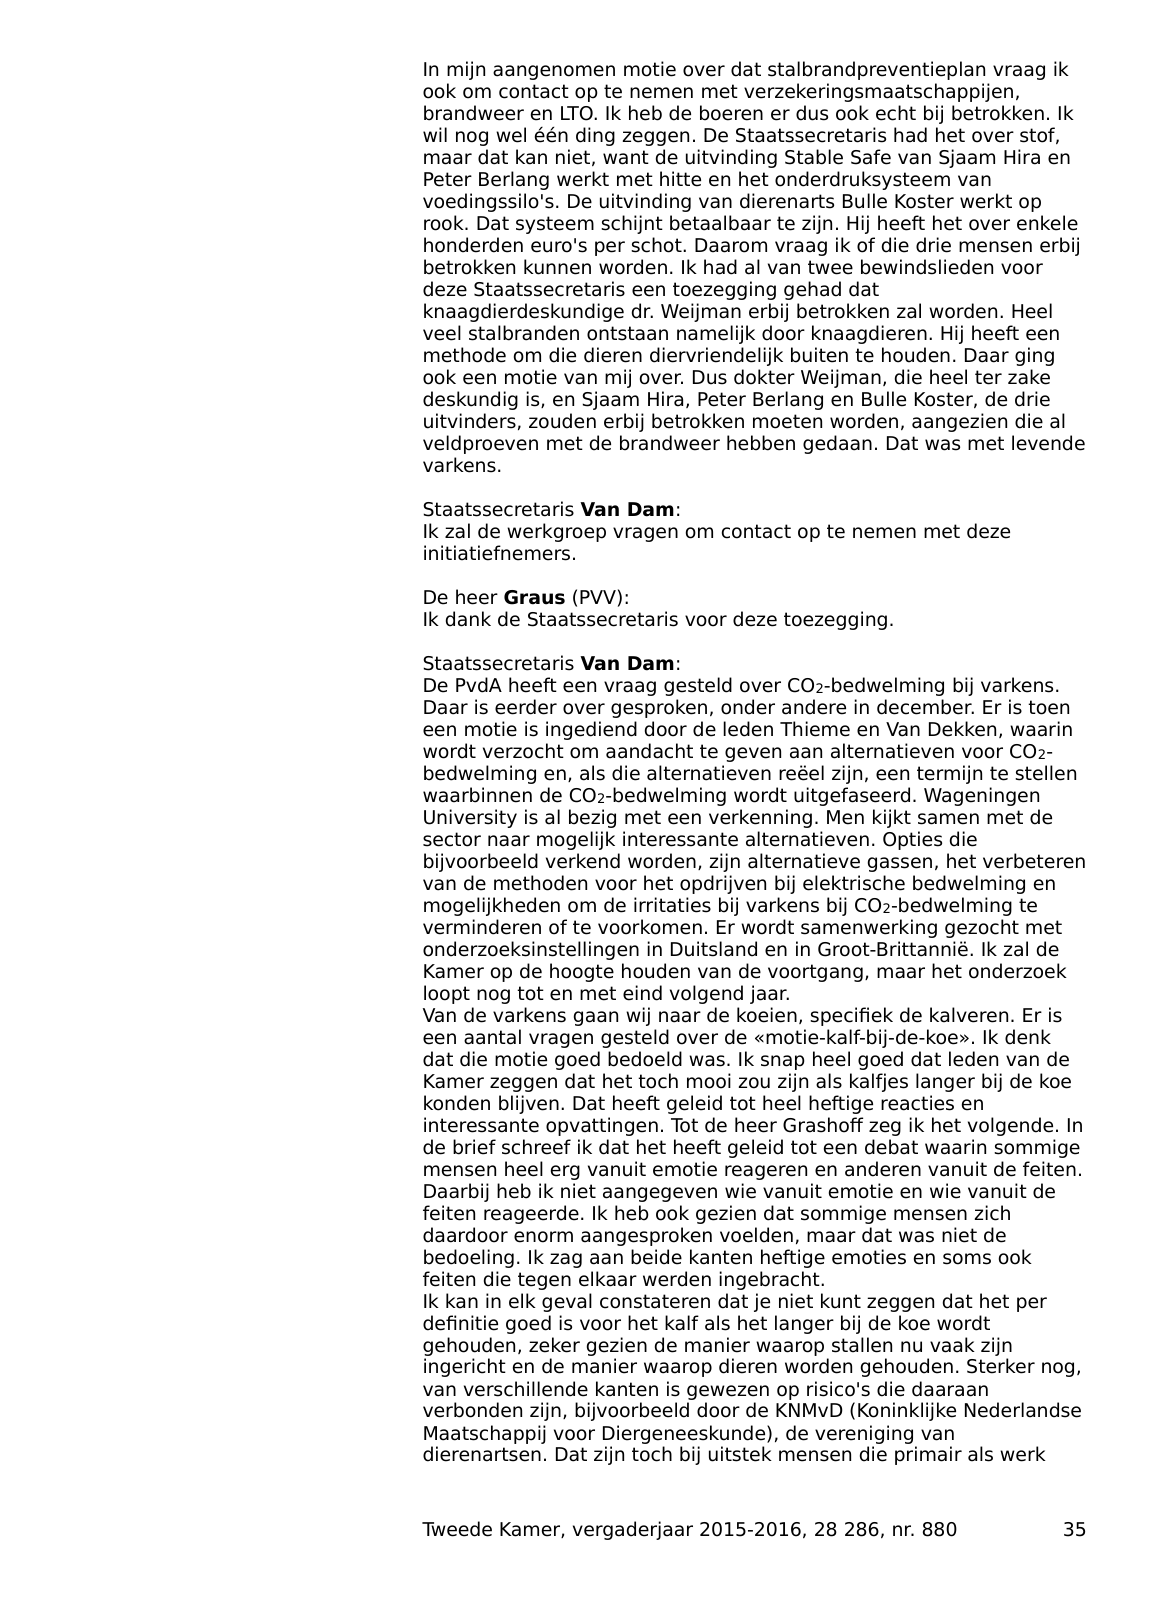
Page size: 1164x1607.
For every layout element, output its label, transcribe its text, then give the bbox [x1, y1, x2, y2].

text Staatssecretaris Van Dam: [422, 499, 1087, 521]
text Ik zal de werkgroep vragen om contact op te nemen met deze initiatiefnemers. [422, 521, 1087, 565]
text Staatssecretaris Van Dam: [422, 653, 1087, 675]
text Ik kan in elk geval constateren dat je niet kunt zeggen dat het per definitie goed is voor het kalf als het langer bij de koe wordt gehouden, zeker gezien de manier waarop stallen nu vaak zijn ingericht en de manier waarop dieren worden gehouden. Sterker nog, van verschillende kanten is gewezen op risico's die daaraan verbonden zijn, bijvoorbeeld door de KNMvD (Koninklijke Nederlandse Maatschappij voor Diergeneeskunde), de vereniging van dierenartsen. Dat zijn toch bij uitstek mensen die primair als werk [422, 1291, 1087, 1466]
text Van de varkens gaan wij naar de koeien, specifiek de kalveren. Er is een aantal vragen gesteld over de «motie-kalf-bij-de-koe». Ik denk dat die motie goed bedoeld was. Ik snap heel goed dat leden van de Kamer zeggen dat het toch mooi zou zijn als kalfjes langer bij de koe konden blijven. Dat heeft geleid tot heel heftige reacties en interessante opvattingen. Tot de heer Grashoff zeg ik het volgende. In de brief schreef ik dat het heeft geleid tot een debat waarin sommige mensen heel erg vanuit emotie reageren en anderen vanuit de feiten. Daarbij heb ik niet aangegeven wie vanuit emotie en wie vanuit de feiten reageerde. Ik heb ook gezien dat sommige mensen zich daardoor enorm aangesproken voelden, maar dat was niet de bedoeling. Ik zag aan beide kanten heftige emoties en soms ook feiten die tegen elkaar werden ingebracht. [422, 1005, 1087, 1291]
text De heer Graus (PVV): [422, 587, 1087, 609]
text In mijn aangenomen motie over dat stalbrandpreventieplan vraag ik ook om contact op te nemen met verzekeringsmaatschappijen, brandweer en LTO. Ik heb de boeren er dus ook echt bij betrokken. Ik wil nog wel één ding zeggen. De Staatssecretaris had het over stof, maar dat kan niet, want de uitvinding Stable Safe van Sjaam Hira en Peter Berlang werkt met hitte en het onderdruksysteem van voedingssilo's. De uitvinding van dierenarts Bulle Koster werkt op rook. Dat systeem schijnt betaalbaar te zijn. Hij heeft het over enkele honderden euro's per schot. Daarom vraag ik of die drie mensen erbij betrokken kunnen worden. Ik had al van twee bewindslieden voor deze Staatssecretaris een toezegging gehad dat knaagdierdeskundige dr. Weijman erbij betrokken zal worden. Heel veel stalbranden ontstaan namelijk door knaagdieren. Hij heeft een methode om die dieren diervriendelijk buiten te houden. Daar ging ook een motie van mij over. Dus dokter Weijman, die heel ter zake deskundig is, en Sjaam Hira, Peter Berlang en Bulle Koster, de drie uitvinders, zouden erbij betrokken moeten worden, aangezien die al veldproeven met de brandweer hebben gedaan. Dat was met levende varkens. [422, 59, 1087, 477]
text Ik dank de Staatssecretaris voor deze toezegging. [422, 609, 1087, 631]
text De PvdA heeft een vraag gesteld over CO2-bedwelming bij varkens. Daar is eerder over gesproken, onder andere in december. Er is toen een motie is ingediend door de leden Thieme en Van Dekken, waarin wordt verzocht om aandacht te geven aan alternatieven voor CO2-bedwelming en, als die alternatieven reëel zijn, een termijn te stellen waarbinnen de CO2-bedwelming wordt uitgefaseerd. Wageningen University is al bezig met een verkenning. Men kijkt samen met de sector naar mogelijk interessante alternatieven. Opties die bijvoorbeeld verkend worden, zijn alternatieve gassen, het verbeteren van de methoden voor het opdrijven bij elektrische bedwelming en mogelijkheden om de irritaties bij varkens bij CO2-bedwelming te verminderen of te voorkomen. Er wordt samenwerking gezocht met onderzoeksinstellingen in Duitsland en in Groot-Brittannië. Ik zal de Kamer op de hoogte houden van de voortgang, maar het onderzoek loopt nog tot en met eind volgend jaar. [422, 675, 1087, 1005]
